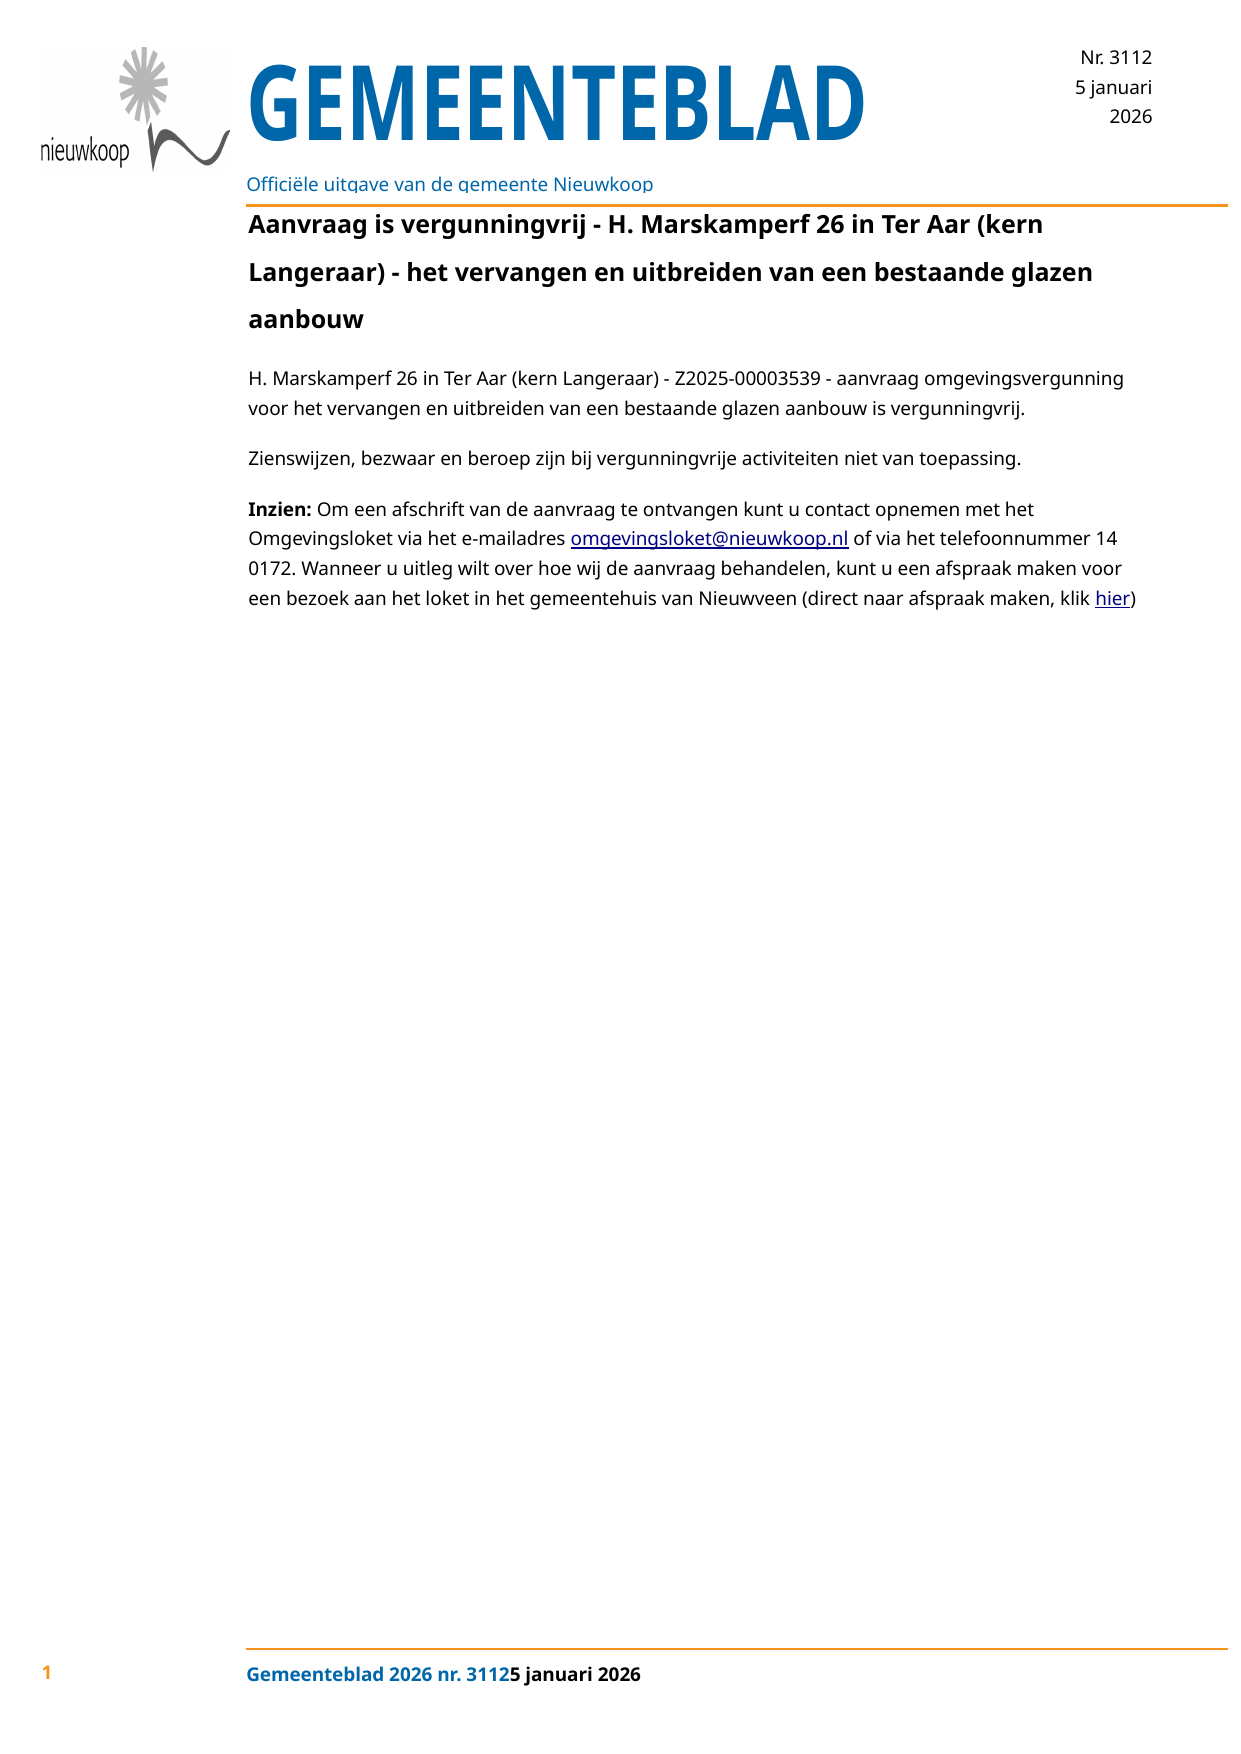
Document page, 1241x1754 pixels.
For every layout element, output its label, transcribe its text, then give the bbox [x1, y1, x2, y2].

text Inzien: Om een afschrift van de aanvraag te ontvangen kunt u contact opnemen met het Omgevingsloket via het e-mailadres omgevingsloket@nieuwkoop.nl of via het telefoonnummer 14 0172. Wanneer u uitleg wilt over hoe wij de aanvraag behandelen, kunt u een afspraak maken voor een bezoek aan het loket in het gemeentehuis van Nieuwveen (direct naar afspraak maken, klik hier) [248, 496, 1152, 610]
text Aanvraag is vergunningvrij - H. Marskamperf 26 in Ter Aar (kern Langeraar) - het vervangen en uitbreiden van een bestaande glazen aanbouw [248, 207, 1152, 336]
text Zienswijzen, bezwaar en beroep zijn bij vergunningvrije activiteiten niet van toepassing. [248, 446, 1152, 471]
picture [41, 47, 231, 172]
text H. Marskamperf 26 in Ter Aar (kern Langeraar) - Z2025-00003539 - aanvraag omgevingsvergunning voor het vervangen en uitbreiden van een bestaande glazen aanbouw is vergunningvrij. [248, 366, 1152, 421]
